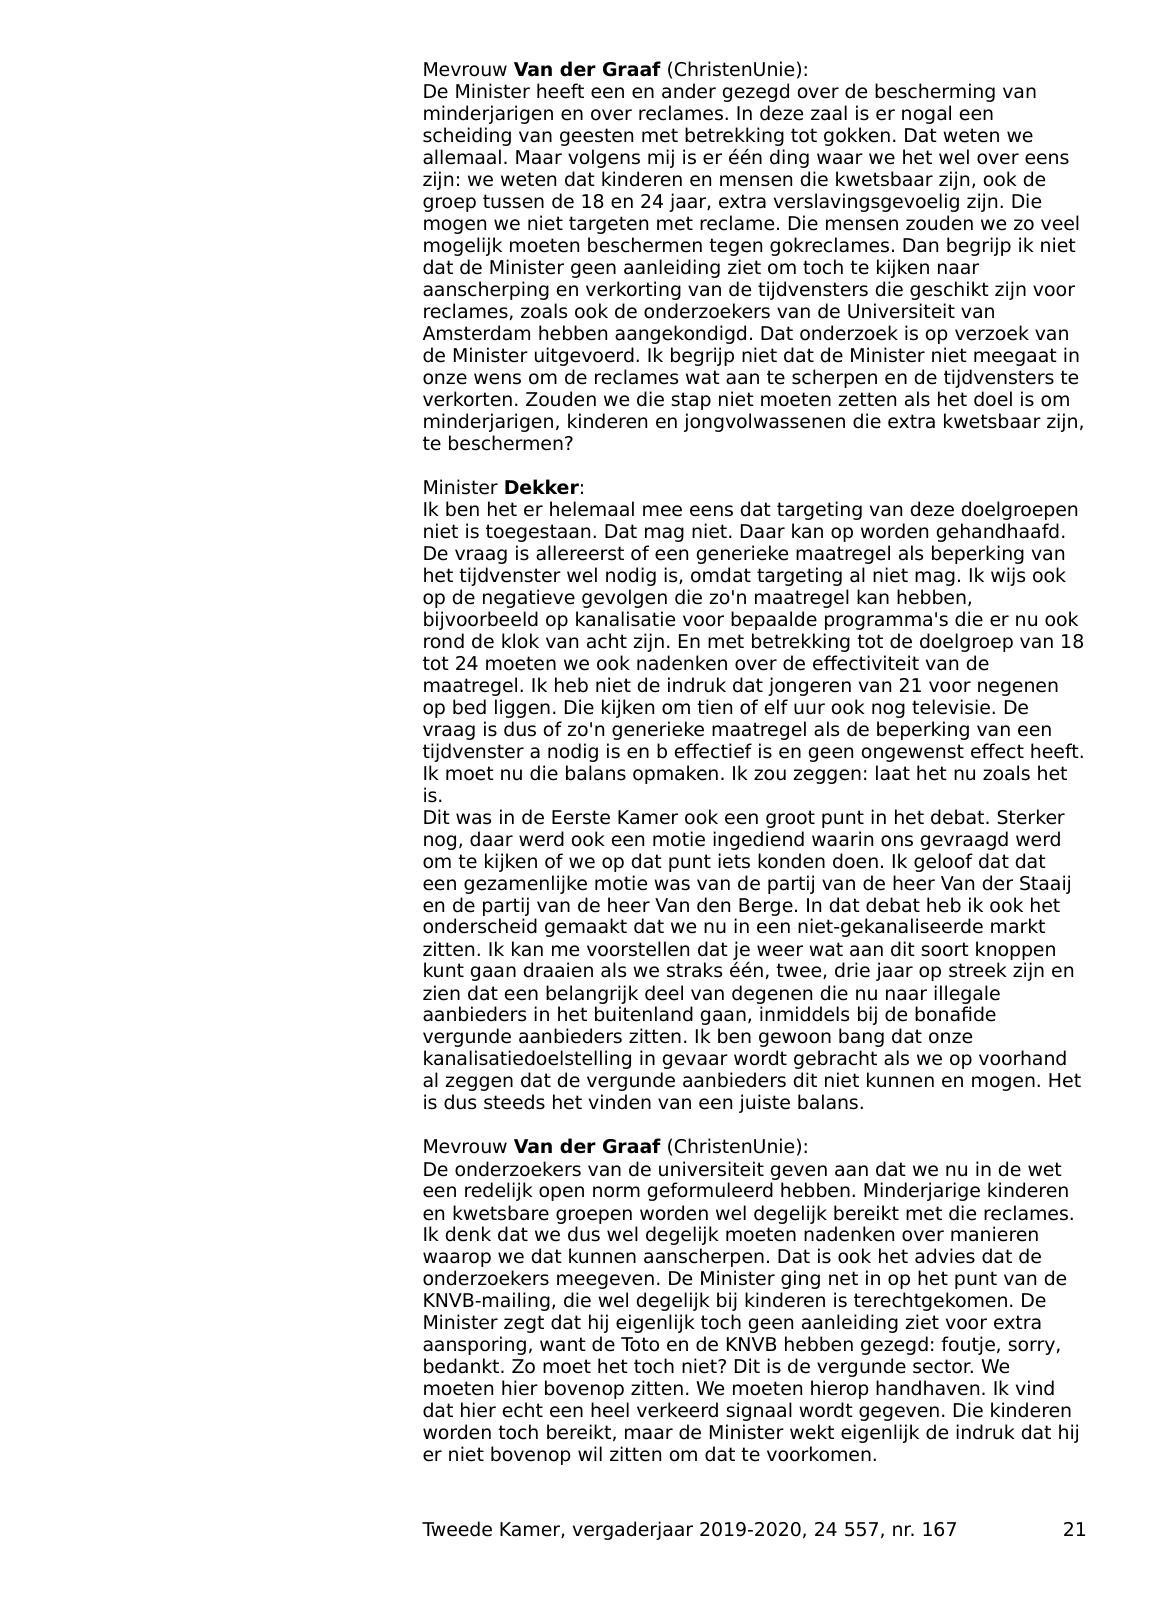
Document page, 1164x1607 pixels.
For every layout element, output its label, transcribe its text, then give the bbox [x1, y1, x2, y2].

text De Minister heeft een en ander gezegd over de bescherming van minderjarigen en over reclames. In deze zaal is er nogal een scheiding van geesten met betrekking tot gokken. Dat weten we allemaal. Maar volgens mij is er één ding waar we het wel over eens zijn: we weten dat kinderen en mensen die kwetsbaar zijn, ook de groep tussen de 18 en 24 jaar, extra verslavingsgevoelig zijn. Die mogen we niet targeten met reclame. Die mensen zouden we zo veel mogelijk moeten beschermen tegen gokreclames. Dan begrijp ik niet dat de Minister geen aanleiding ziet om toch te kijken naar aanscherping en verkorting van de tijdvensters die geschikt zijn voor reclames, zoals ook de onderzoekers van de Universiteit van Amsterdam hebben aangekondigd. Dat onderzoek is op verzoek van de Minister uitgevoerd. Ik begrijp niet dat de Minister niet meegaat in onze wens om de reclames wat aan te scherpen en de tijdvensters te verkorten. Zouden we die stap niet moeten zetten als het doel is om minderjarigen, kinderen en jongvolwassenen die extra kwetsbaar zijn, te beschermen? [422, 81, 1087, 455]
text De onderzoekers van de universiteit geven aan dat we nu in de wet een redelijk open norm geformuleerd hebben. Minderjarige kinderen en kwetsbare groepen worden wel degelijk bereikt met die reclames. Ik denk dat we dus wel degelijk moeten nadenken over manieren waarop we dat kunnen aanscherpen. Dat is ook het advies dat de onderzoekers meegeven. De Minister ging net in op het punt van de KNVB-mailing, die wel degelijk bij kinderen is terechtgekomen. De Minister zegt dat hij eigenlijk toch geen aanleiding ziet voor extra aansporing, want de Toto en de KNVB hebben gezegd: foutje, sorry, bedankt. Zo moet het toch niet? Dit is de vergunde sector. We moeten hier bovenop zitten. We moeten hierop handhaven. Ik vind dat hier echt een heel verkeerd signaal wordt gegeven. Die kinderen worden toch bereikt, maar de Minister wekt eigenlijk de indruk dat hij er niet bovenop wil zitten om dat te voorkomen. [422, 1158, 1087, 1466]
text Mevrouw Van der Graaf (ChristenUnie): [422, 59, 1087, 81]
text Ik ben het er helemaal mee eens dat targeting van deze doelgroepen niet is toegestaan. Dat mag niet. Daar kan op worden gehandhaafd. De vraag is allereerst of een generieke maatregel als beperking van het tijdvenster wel nodig is, omdat targeting al niet mag. Ik wijs ook op de negatieve gevolgen die zo'n maatregel kan hebben, bijvoorbeeld op kanalisatie voor bepaalde programma's die er nu ook rond de klok van acht zijn. En met betrekking tot de doelgroep van 18 tot 24 moeten we ook nadenken over de effectiviteit van de maatregel. Ik heb niet de indruk dat jongeren van 21 voor negenen op bed liggen. Die kijken om tien of elf uur ook nog televisie. De vraag is dus of zo'n generieke maatregel als de beperking van een tijdvenster a nodig is en b effectief is en geen ongewenst effect heeft. Ik moet nu die balans opmaken. Ik zou zeggen: laat het nu zoals het is. [422, 499, 1087, 807]
text Dit was in de Eerste Kamer ook een groot punt in het debat. Sterker nog, daar werd ook een motie ingediend waarin ons gevraagd werd om te kijken of we op dat punt iets konden doen. Ik geloof dat dat een gezamenlijke motie was van de partij van de heer Van der Staaij en de partij van de heer Van den Berge. In dat debat heb ik ook het onderscheid gemaakt dat we nu in een niet-gekanaliseerde markt zitten. Ik kan me voorstellen dat je weer wat aan dit soort knoppen kunt gaan draaien als we straks één, twee, drie jaar op streek zijn en zien dat een belangrijk deel van degenen die nu naar illegale aanbieders in het buitenland gaan, inmiddels bij de bonafide vergunde aanbieders zitten. Ik ben gewoon bang dat onze kanalisatiedoelstelling in gevaar wordt gebracht als we op voorhand al zeggen dat de vergunde aanbieders dit niet kunnen en mogen. Het is dus steeds het vinden van een juiste balans. [422, 807, 1087, 1114]
text Minister Dekker: [422, 477, 1087, 499]
text Mevrouw Van der Graaf (ChristenUnie): [422, 1136, 1087, 1158]
